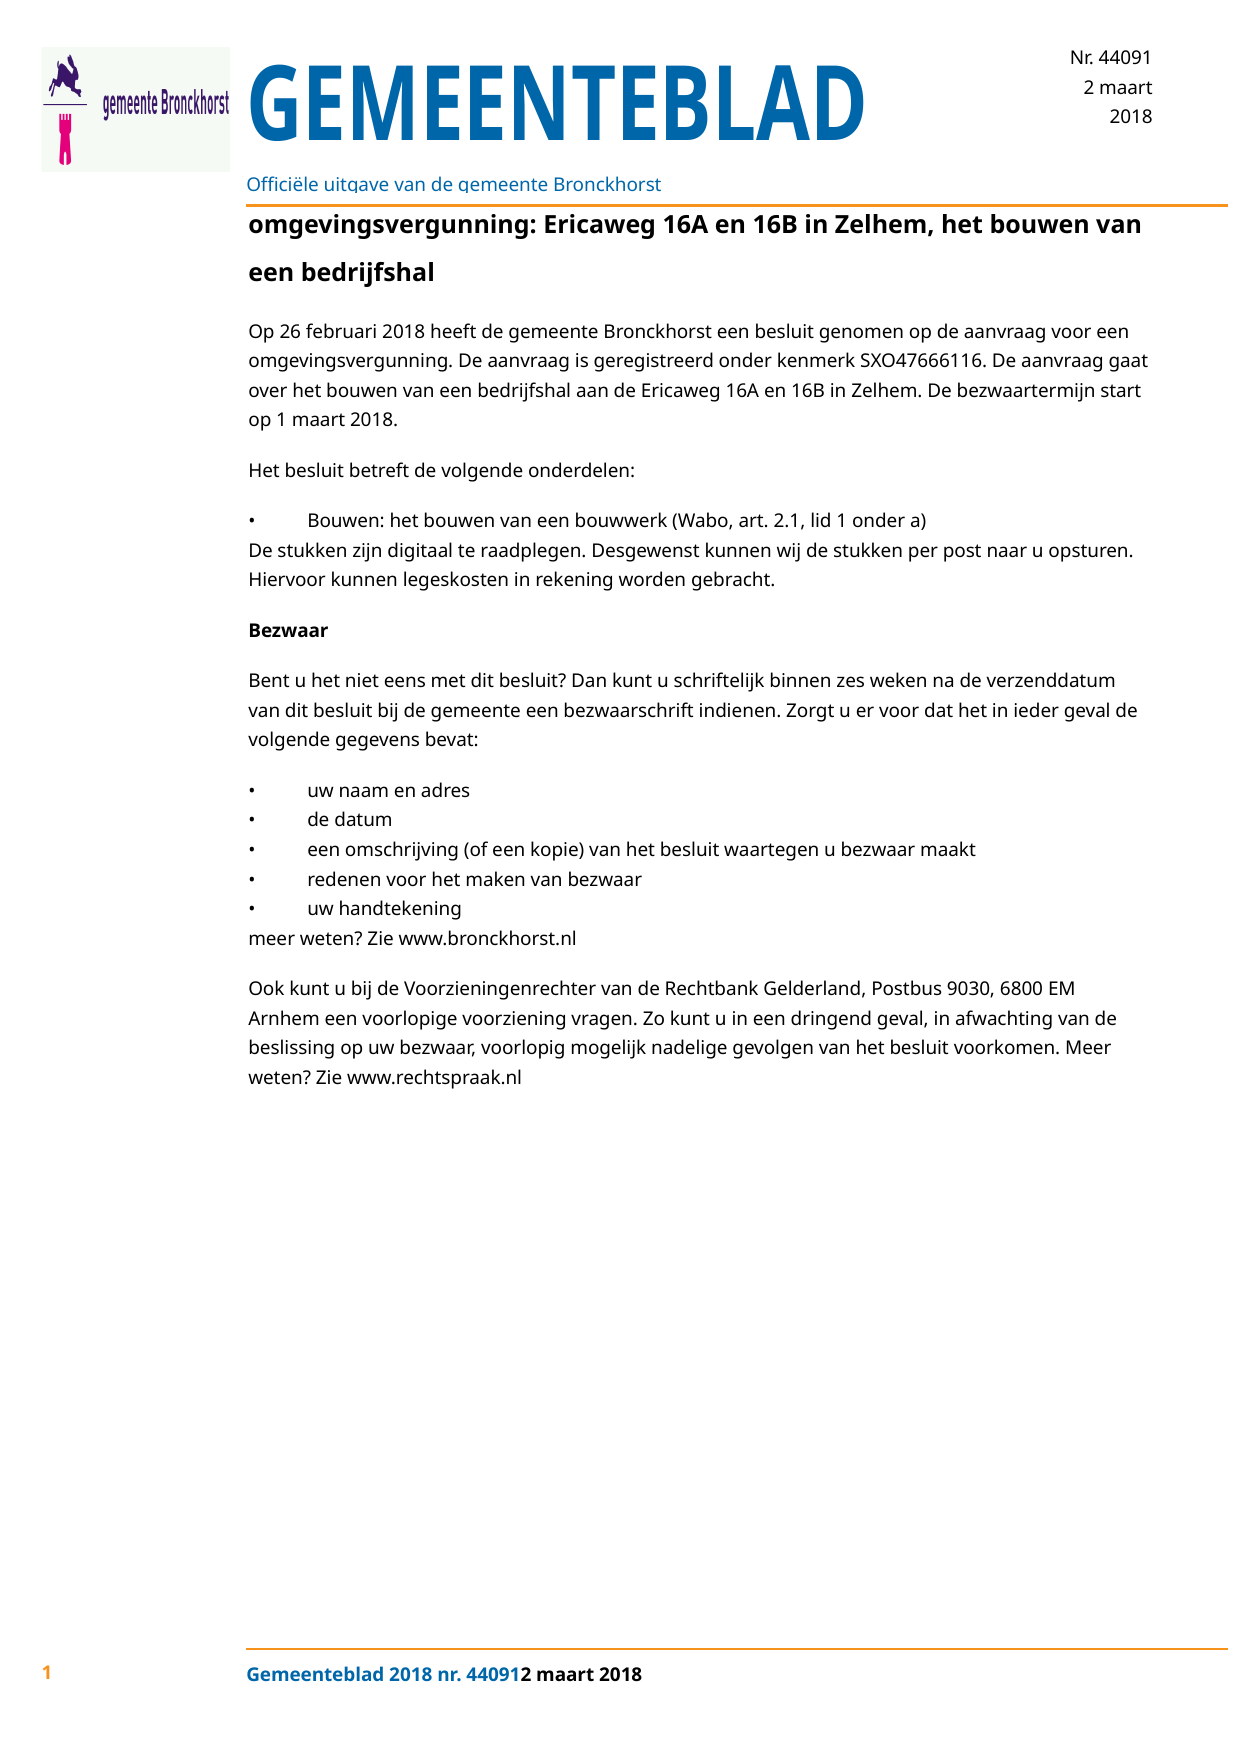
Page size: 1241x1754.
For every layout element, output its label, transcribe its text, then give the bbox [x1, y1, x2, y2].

list redenen voor het maken van bezwaar [248, 866, 1152, 892]
text Bent u het niet eens met dit besluit? Dan kunt u schriftelijk binnen zes weken na de verzenddatum van dit besluit bij de gemeente een bezwaarschrift indienen. Zorgt u er voor dat het in ieder geval de volgende gegevens bevat: [248, 667, 1152, 752]
text omgevingsvergunning: Ericaweg 16A en 16B in Zelhem, het bouwen van een bedrijfshal [248, 207, 1152, 288]
list een omschrijving (of een kopie) van het besluit waartegen u bezwaar maakt [248, 836, 1152, 862]
list Bouwen: het bouwen van een bouwwerk (Wabo, art. 2.1, lid 1 onder a) [248, 507, 1152, 533]
text De stukken zijn digitaal te raadplegen. Desgewenst kunnen wij de stukken per post naar u opsturen. Hiervoor kunnen legeskosten in rekening worden gebracht. [248, 537, 1152, 592]
list de datum [248, 807, 1152, 832]
text Bezwaar [248, 617, 1152, 643]
picture [41, 47, 231, 172]
text Ook kunt u bij de Voorzieningenrechter van de Rechtbank Gelderland, Postbus 9030, 6800 EM Arnhem een voorlopige voorziening vragen. Zo kunt u in een dringend geval, in afwachting van de beslissing op uw bezwaar, voorlopig mogelijk nadelige gevolgen van het besluit voorkomen. Meer weten? Zie www.rechtspraak.nl [248, 975, 1152, 1090]
list uw naam en adres [248, 777, 1152, 803]
text meer weten? Zie www.bronckhorst.nl [248, 925, 1152, 951]
text Op 26 februari 2018 heeft de gemeente Bronckhorst een besluit genomen op de aanvraag voor een omgevingsvergunning. De aanvraag is geregistreerd onder kenmerk SXO47666116. De aanvraag gaat over het bouwen van een bedrijfshal aan de Ericaweg 16A en 16B in Zelhem. De bezwaartermijn start op 1 maart 2018. [248, 318, 1152, 432]
text Het besluit betreft de volgende onderdelen: [248, 457, 1152, 483]
list uw handtekening [248, 895, 1152, 921]
